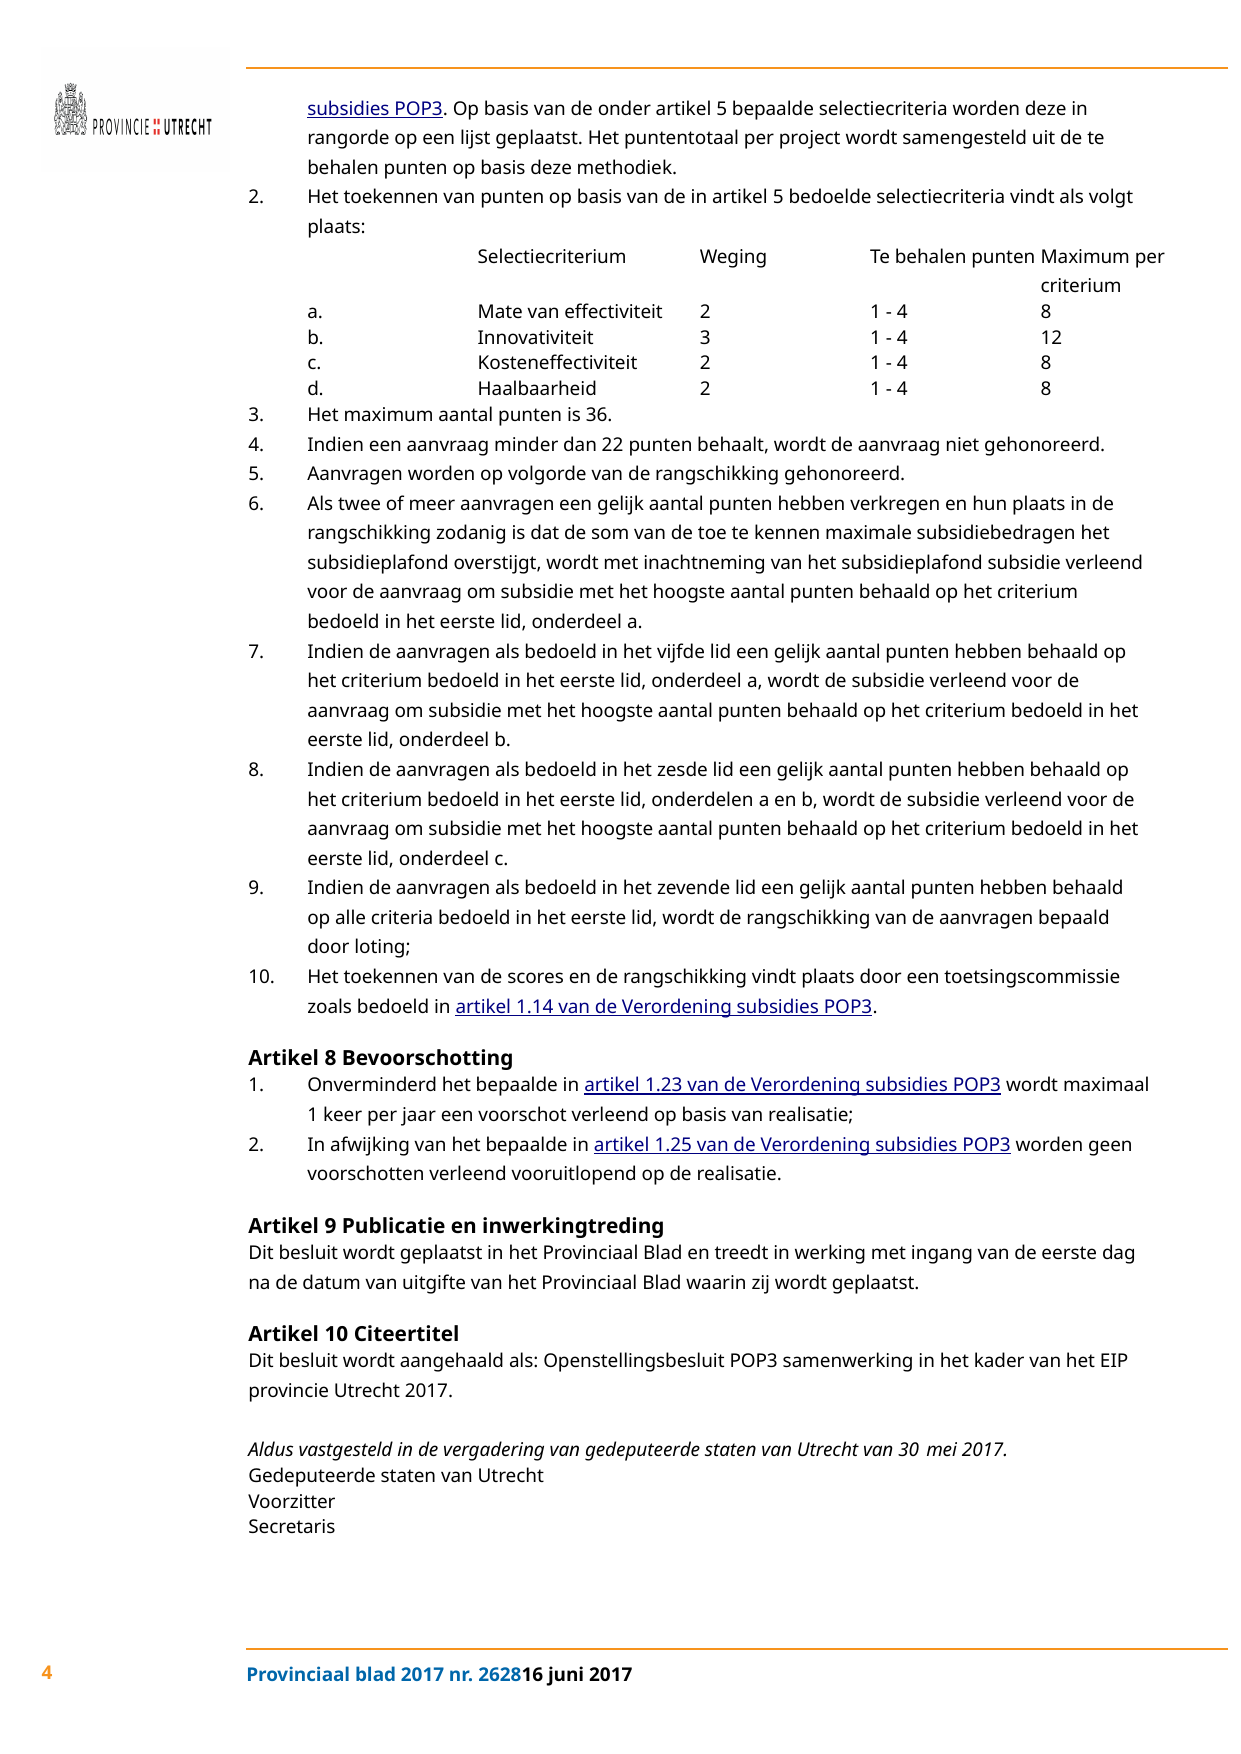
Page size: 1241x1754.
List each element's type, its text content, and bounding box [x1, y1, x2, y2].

table_cell 2 [700, 350, 870, 375]
text Secretaris [248, 1514, 1152, 1539]
table_cell 1 - 4 [870, 350, 1040, 375]
text Gedeputeerde staten van Utrecht [248, 1462, 1152, 1488]
table_header Te behalen punten [870, 243, 1040, 298]
table_cell Innovativiteit [478, 324, 699, 349]
list Aanvragen worden op volgorde van de rangschikking gehonoreerd. [248, 460, 1152, 486]
table_cell 1 - 4 [870, 375, 1040, 401]
list Onverminderd het bepaalde in artikel 1.23 van de Verordening subsidies POP3 wordt maximaal 1 keer per jaar een voorschot verleend op basis van realisatie; [248, 1072, 1152, 1127]
table_header [307, 243, 477, 298]
text Artikel 10 Citeertitel [248, 1319, 1152, 1348]
table_cell 8 [1040, 298, 1211, 324]
table_header Weging [700, 243, 870, 298]
list Indien de aanvragen als bedoeld in het zevende lid een gelijk aantal punten hebben behaald op alle criteria bedoeld in het eerste lid, wordt de rangschikking van de aanvragen bepaald door loting; [248, 874, 1152, 959]
picture [41, 47, 231, 172]
table_cell 2 [700, 298, 870, 324]
text Aldus vastgesteld in de vergadering van gedeputeerde staten van Utrecht van 30 mei 2017. [248, 1436, 1152, 1462]
table_cell Mate van effectiviteit [478, 298, 699, 324]
table_cell Haalbaarheid [478, 375, 699, 401]
text Dit besluit wordt geplaatst in het Provinciaal Blad en treedt in werking met ingang van de eerste dag na de datum van uitgifte van het Provinciaal Blad waarin zij wordt geplaatst. [248, 1239, 1152, 1294]
table_cell 2 [700, 375, 870, 401]
list Het maximum aantal punten is 36. [248, 401, 1152, 427]
list Indien de aanvragen als bedoeld in het zesde lid een gelijk aantal punten hebben behaald op het criterium bedoeld in het eerste lid, onderdelen a en b, wordt de subsidie verleend voor de aanvraag om subsidie met het hoogste aantal punten behaald op het criterium bedoeld in het eerste lid, onderdeel c. [248, 756, 1152, 871]
table_cell 1 - 4 [870, 324, 1040, 349]
table_cell a. [307, 298, 477, 324]
table_cell 8 [1040, 375, 1211, 401]
list Het toekennen van de scores en de rangschikking vindt plaats door een toetsingscommissie zoals bedoeld in artikel 1.14 van de Verordening subsidies POP3. [248, 963, 1152, 1018]
table_cell c. [307, 350, 477, 375]
table_header Selectiecriterium [478, 243, 699, 298]
table_cell Kosteneffectiviteit [478, 350, 699, 375]
text Artikel 9 Publicatie en inwerkingtreding [248, 1211, 1152, 1239]
list Als twee of meer aanvragen een gelijk aantal punten hebben verkregen en hun plaats in de rangschikking zodanig is dat de som van de toe te kennen maximale subsidiebedragen het subsidieplafond overstijgt, wordt met inachtneming van het subsidieplafond subsidie verleend voor de aanvraag om subsidie met het hoogste aantal punten behaald op het criterium bedoeld in het eerste lid, onderdeel a. [248, 490, 1152, 634]
table_cell d. [307, 375, 477, 401]
list Indien een aanvraag minder dan 22 punten behaalt, wordt de aanvraag niet gehonoreerd. [248, 431, 1152, 456]
table_header Maximum per criterium [1040, 243, 1211, 298]
list Indien de aanvragen als bedoeld in het vijfde lid een gelijk aantal punten hebben behaald op het criterium bedoeld in het eerste lid, onderdeel a, wordt de subsidie verleend voor de aanvraag om subsidie met het hoogste aantal punten behaald op het criterium bedoeld in het eerste lid, onderdeel b. [248, 638, 1152, 752]
table_cell 12 [1040, 324, 1211, 349]
list subsidies POP3. Op basis van de onder artikel 5 bepaalde selectiecriteria worden deze in rangorde op een lijst geplaatst. Het puntentotaal per project wordt samengesteld uit de te behalen punten op basis deze methodiek. [248, 95, 1152, 180]
table_cell 1 - 4 [870, 298, 1040, 324]
list Het toekennen van punten op basis van de in artikel 5 bedoelde selectiecriteria vindt als volgt plaats: [248, 183, 1152, 239]
table_cell 8 [1040, 350, 1211, 375]
text Dit besluit wordt aangehaald als: Openstellingsbesluit POP3 samenwerking in het kader van het EIP provincie Utrecht 2017. [248, 1348, 1152, 1403]
text Artikel 8 Bevoorschotting [248, 1043, 1152, 1072]
list In afwijking van het bepaalde in artikel 1.25 van de Verordening subsidies POP3 worden geen voorschotten verleend vooruitlopend op de realisatie. [248, 1131, 1152, 1186]
text Voorzitter [248, 1488, 1152, 1514]
table_cell b. [307, 324, 477, 349]
table_cell 3 [700, 324, 870, 349]
